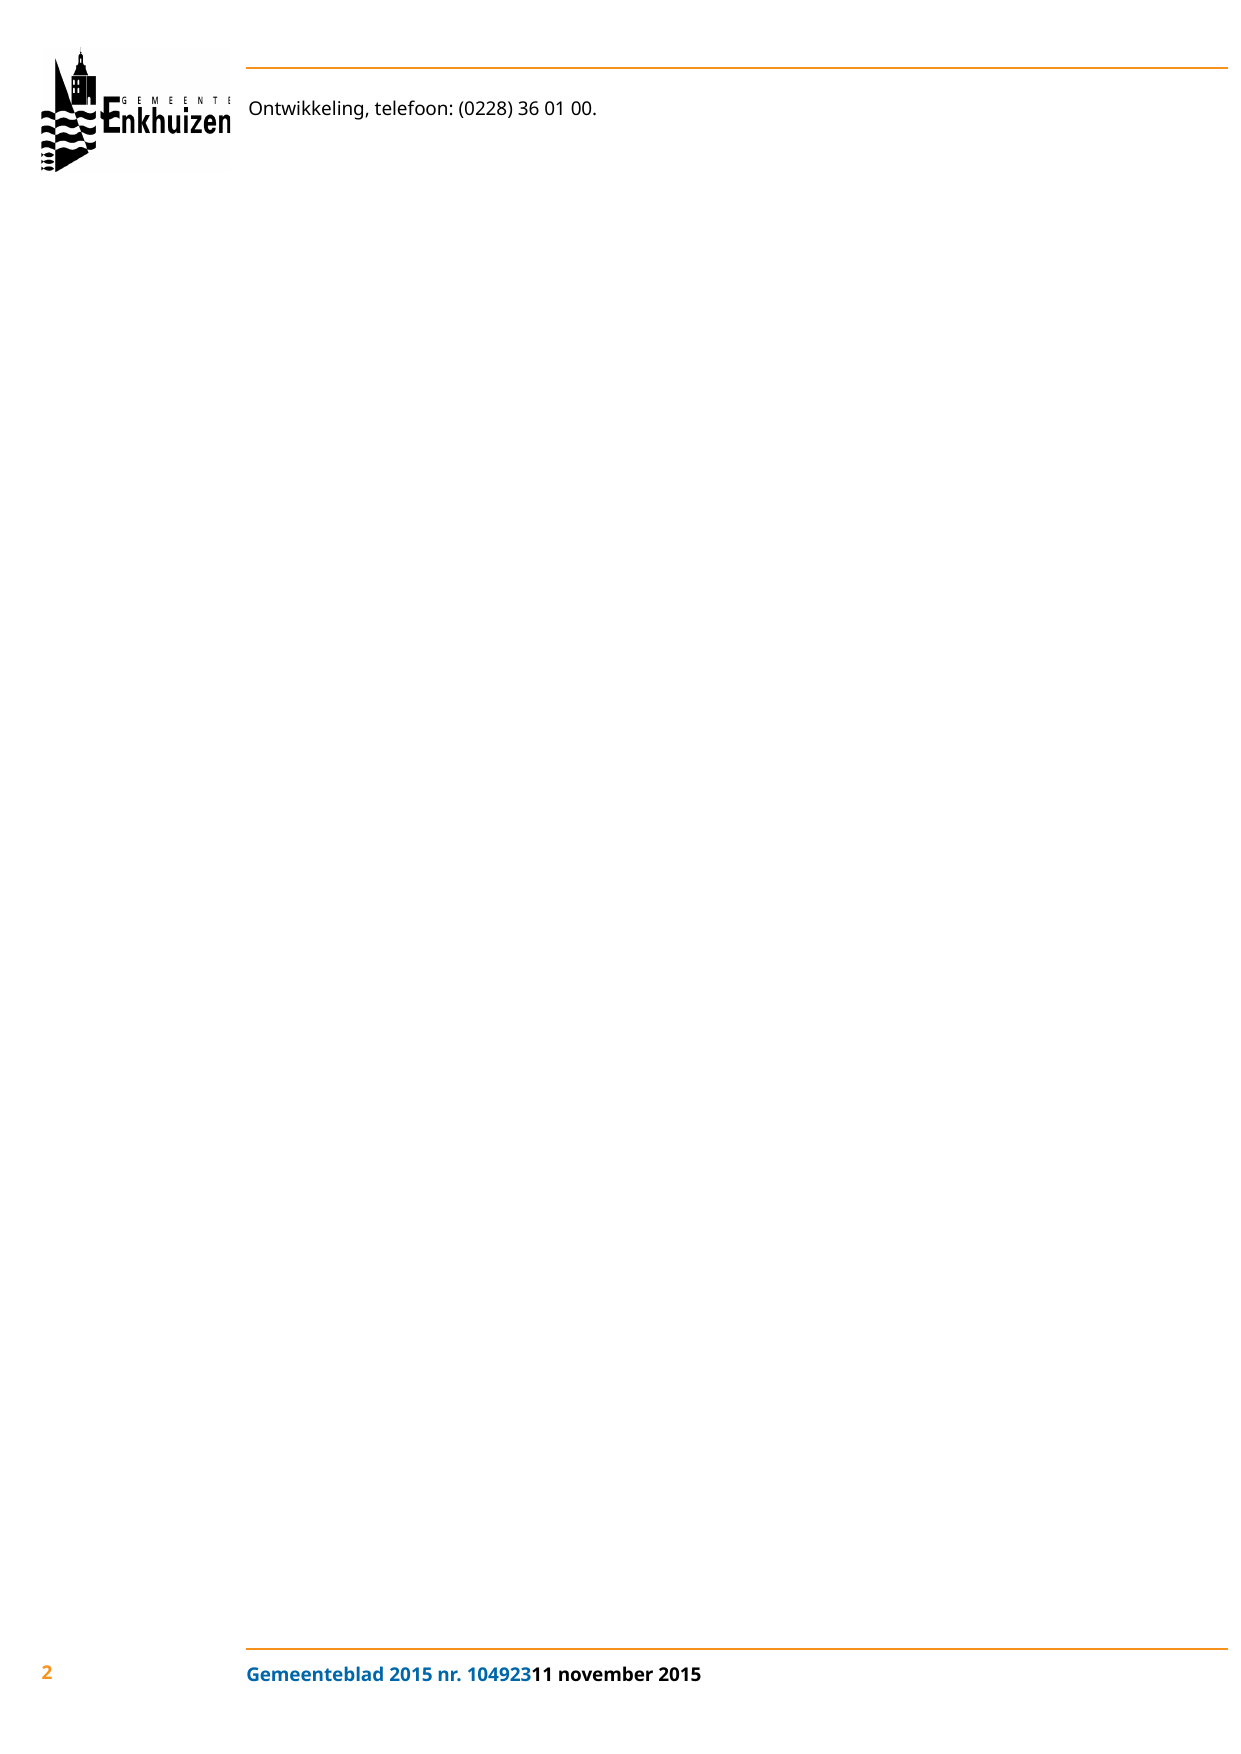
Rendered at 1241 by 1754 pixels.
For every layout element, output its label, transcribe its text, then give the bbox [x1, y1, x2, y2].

picture [41, 47, 231, 172]
text Ontwikkeling, telefoon: (0228) 36 01 00. [248, 95, 1152, 121]
